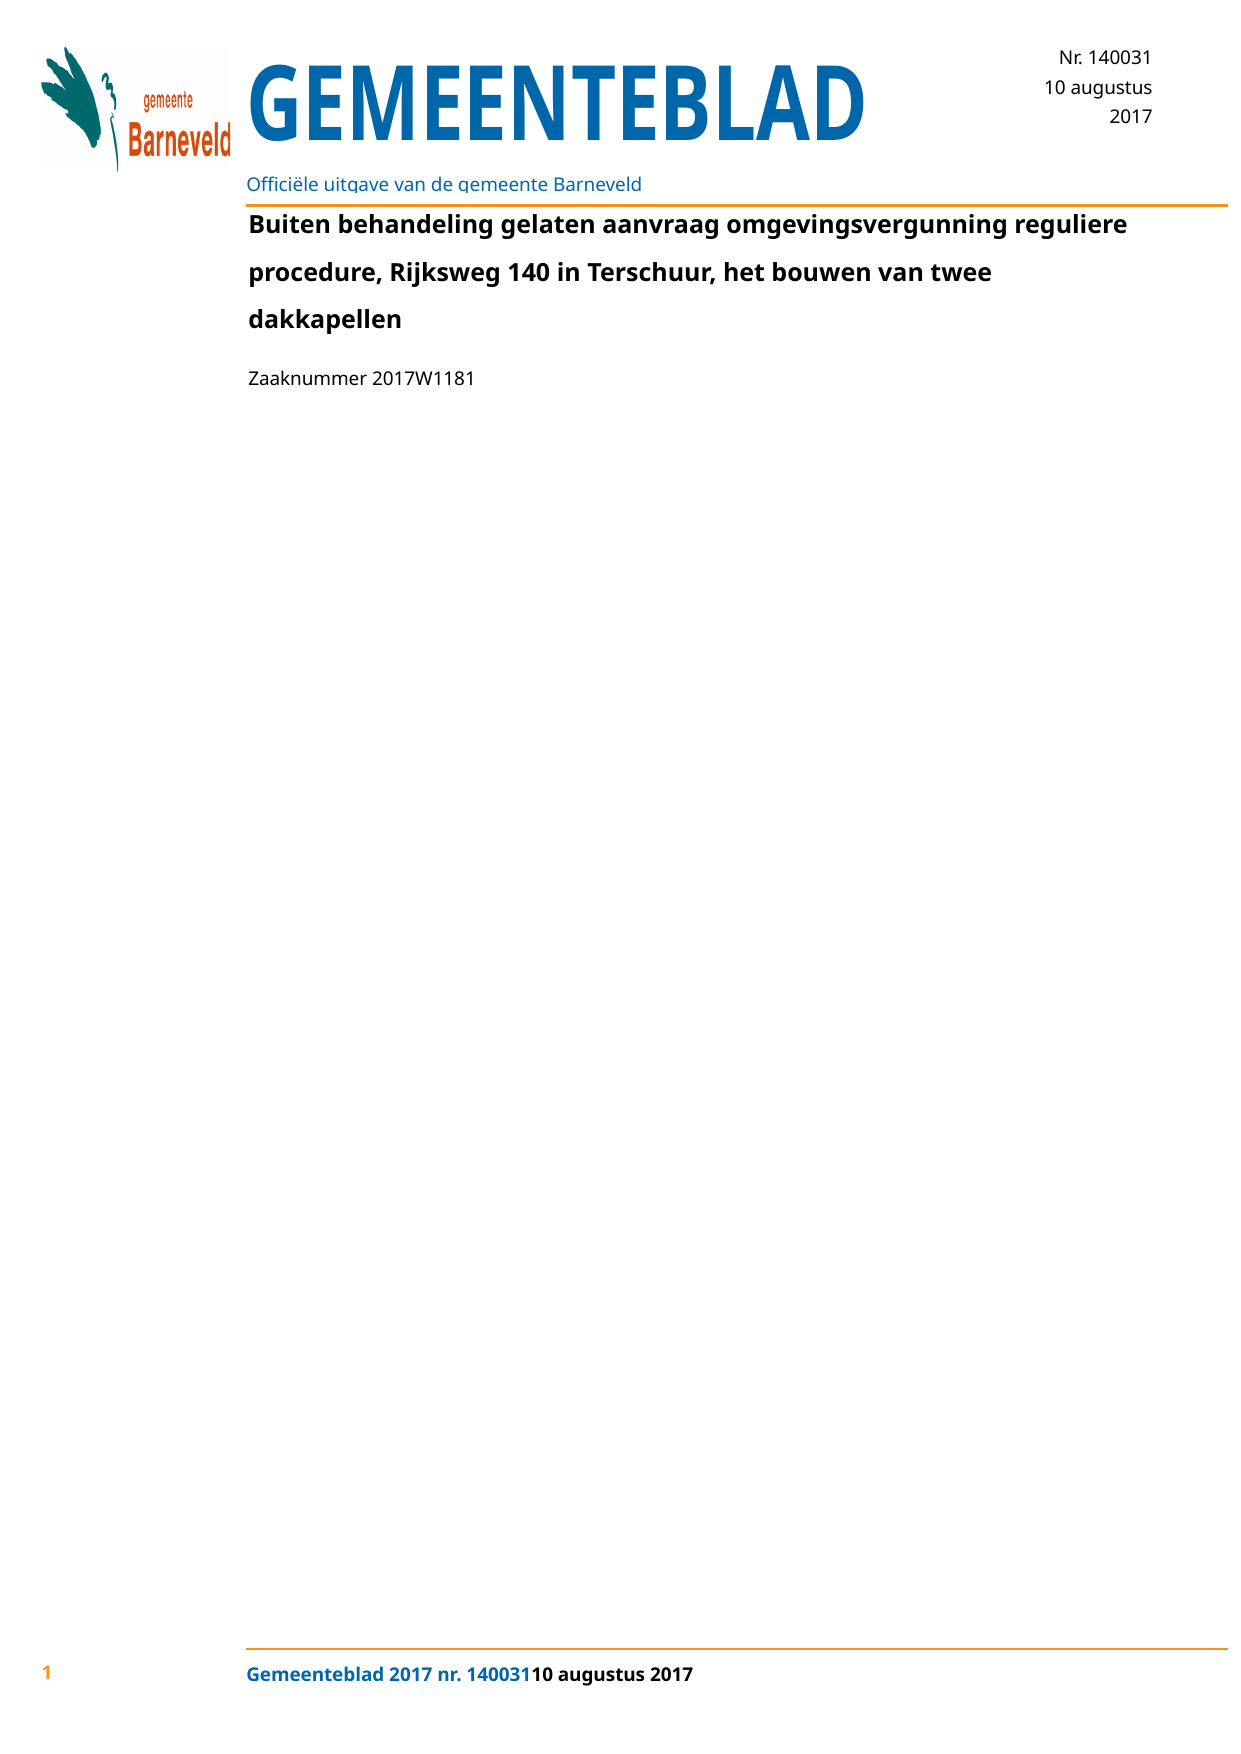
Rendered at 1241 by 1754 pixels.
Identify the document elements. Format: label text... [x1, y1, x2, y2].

picture [41, 47, 231, 172]
text Buiten behandeling gelaten aanvraag omgevingsvergunning reguliere procedure, Rijksweg 140 in Terschuur, het bouwen van twee dakkapellen [248, 207, 1152, 336]
text Zaaknummer 2017W1181 [248, 366, 1152, 391]
